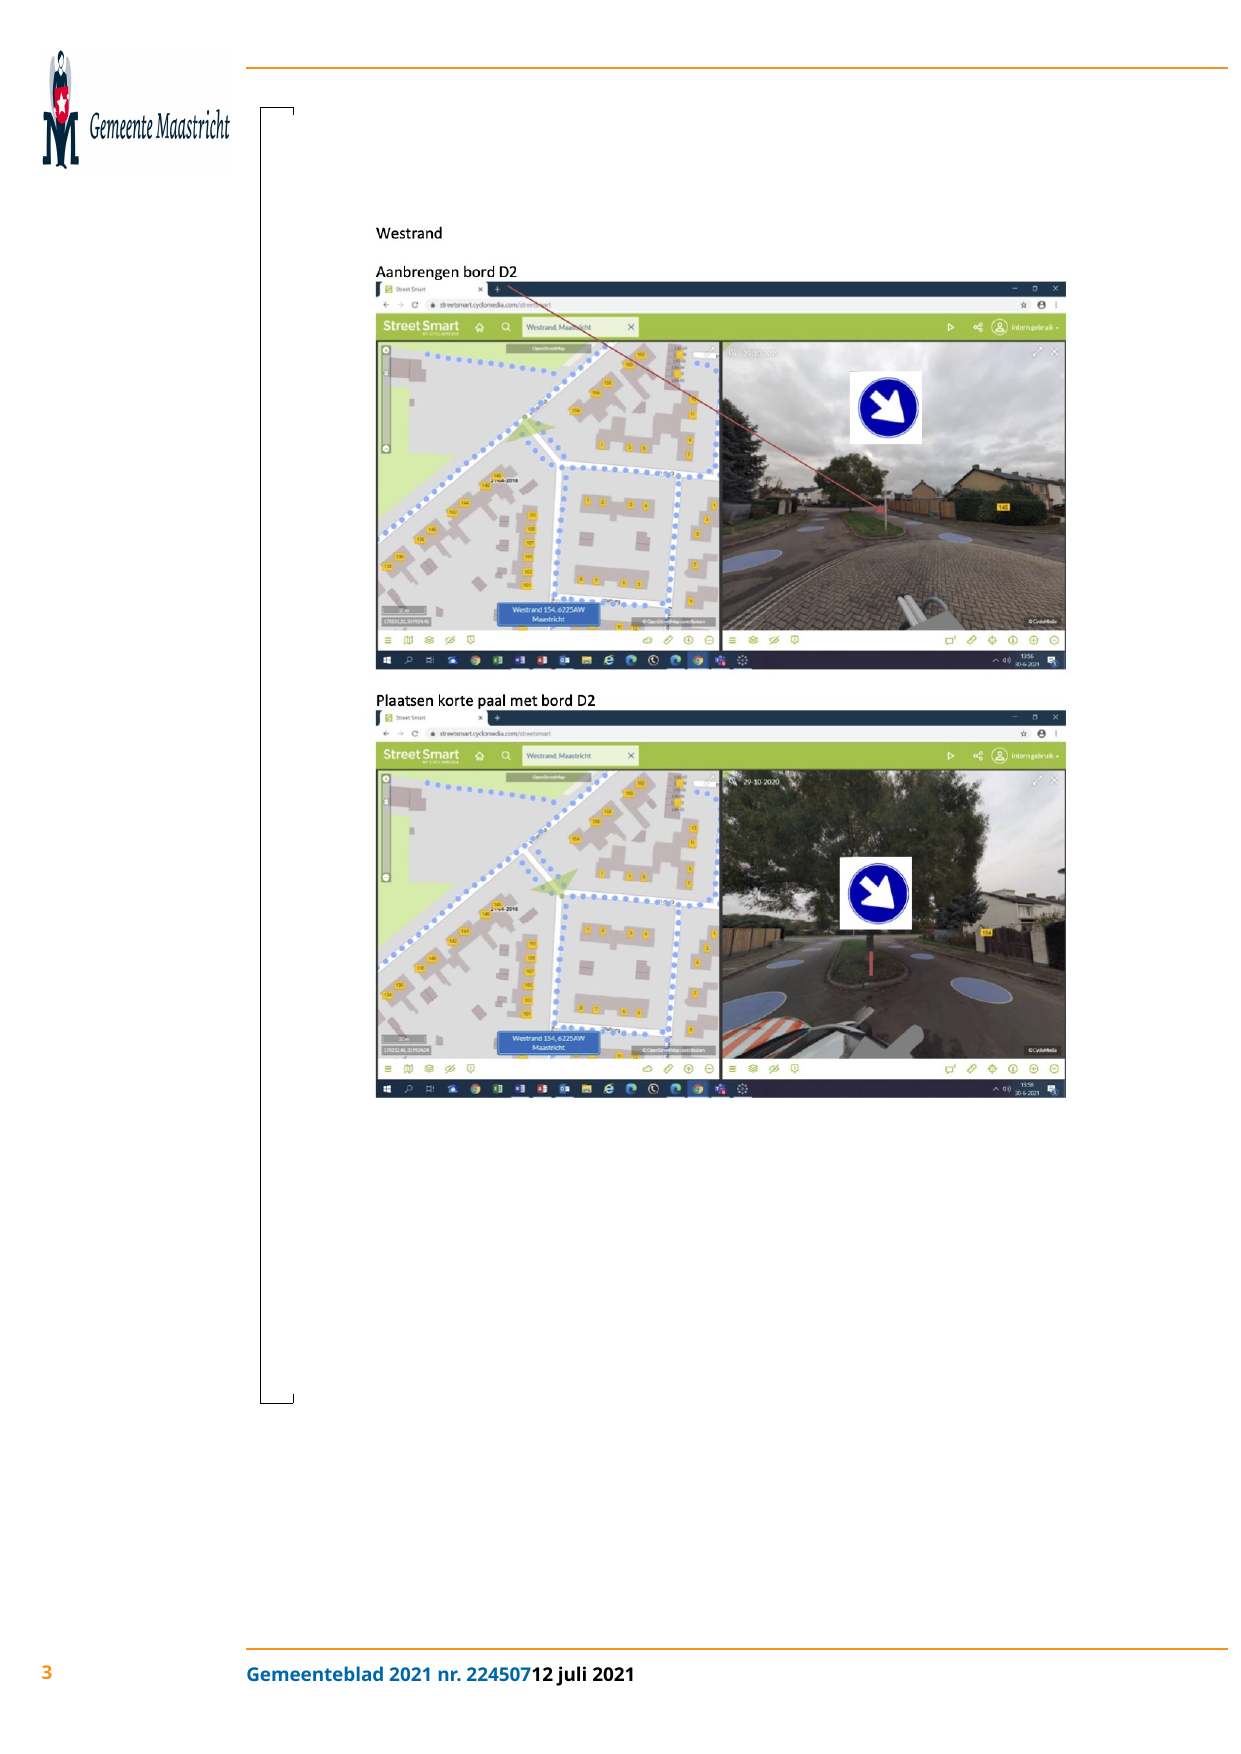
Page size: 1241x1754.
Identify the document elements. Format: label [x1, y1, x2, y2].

picture [268, 115, 1173, 1394]
picture [41, 47, 231, 172]
